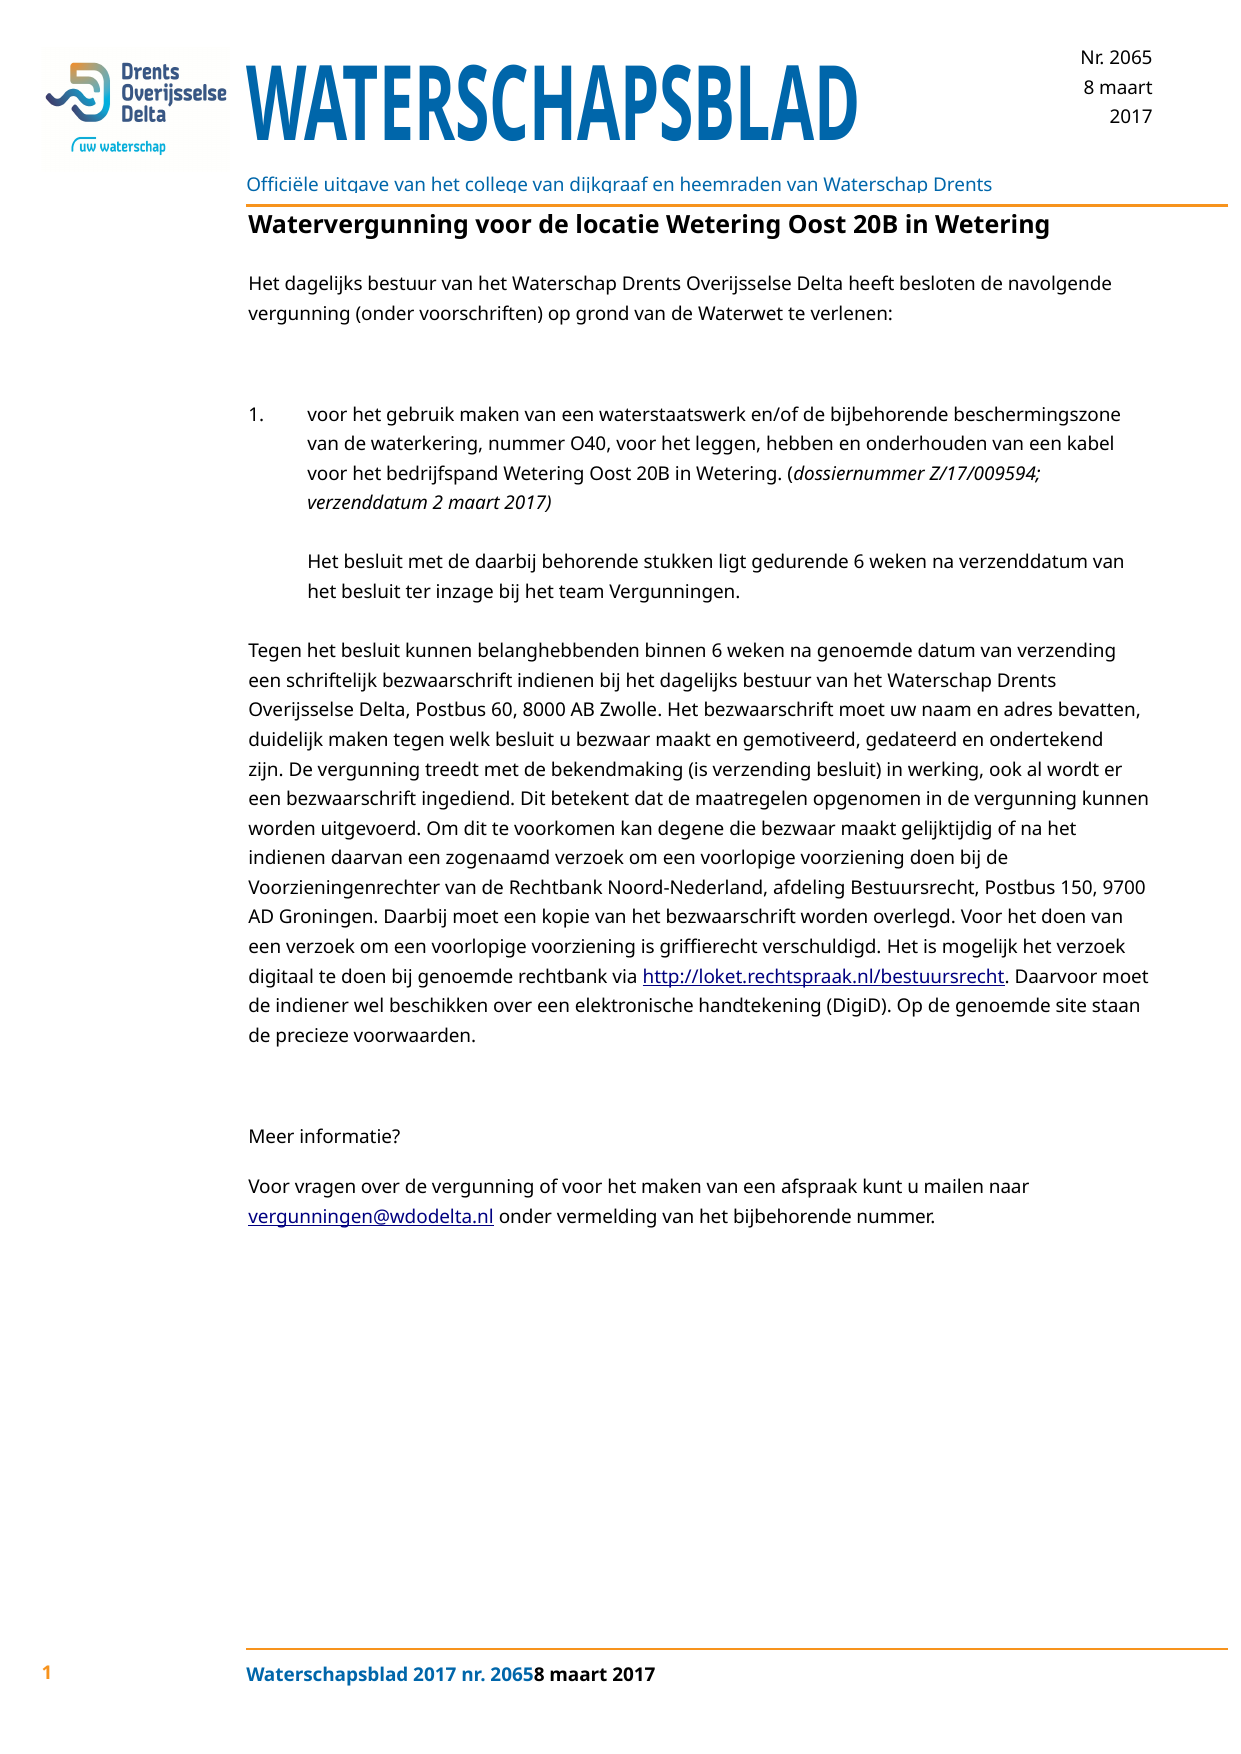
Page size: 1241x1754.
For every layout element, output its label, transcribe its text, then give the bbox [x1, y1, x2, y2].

picture [41, 47, 231, 172]
text Het dagelijks bestuur van het Waterschap Drents Overijsselse Delta heeft besloten de navolgende vergunning (onder voorschriften) op grond van de Waterwet te verlenen: [248, 270, 1152, 326]
list voor het gebruik maken van een waterstaatswerk en/of de bijbehorende beschermingszone van de waterkering, nummer O40, voor het leggen, hebben en onderhouden van een kabel voor het bedrijfspand Wetering Oost 20B in Wetering. (dossiernummer Z/17/009594; verzenddatum 2 maart 2017) [248, 401, 1152, 515]
text Meer informatie? [248, 1123, 1152, 1148]
list Het besluit met de daarbij behorende stukken ligt gedurende 6 weken na verzenddatum van het besluit ter inzage bij het team Vergunningen. [248, 549, 1152, 604]
text Tegen het besluit kunnen belanghebbenden binnen 6 weken na genoemde datum van verzending een schriftelijk bezwaarschrift indienen bij het dagelijks bestuur van het Waterschap Drents Overijsselse Delta, Postbus 60, 8000 AB Zwolle. Het bezwaarschrift moet uw naam en adres bevatten, duidelijk maken tegen welk besluit u bezwaar maakt en gemotiveerd, gedateerd en ondertekend zijn. De vergunning treedt met de bekendmaking (is verzending besluit) in werking, ook al wordt er een bezwaarschrift ingediend. Dit betekent dat de maatregelen opgenomen in de vergunning kunnen worden uitgevoerd. Om dit te voorkomen kan degene die bezwaar maakt gelijktijdig of na het indienen daarvan een zogenaamd verzoek om een voorlopige voorziening doen bij de Voorzieningenrechter van de Rechtbank Noord-Nederland, afdeling Bestuursrecht, Postbus 150, 9700 AD Groningen. Daarbij moet een kopie van het bezwaarschrift worden overlegd. Voor het doen van een verzoek om een voorlopige voorziening is griffierecht verschuldigd. Het is mogelijk het verzoek digitaal te doen bij genoemde rechtbank via http://loket.rechtspraak.nl/bestuursrecht. Daarvoor moet de indiener wel beschikken over een elektronische handtekening (DigiD). Op de genoemde site staan de precieze voorwaarden. [248, 637, 1152, 1048]
text Watervergunning voor de locatie Wetering Oost 20B in Wetering [248, 207, 1152, 241]
text Voor vragen over de vergunning of voor het maken van een afspraak kunt u mailen naar vergunningen@wdodelta.nl onder vermelding van het bijbehorende nummer. [248, 1173, 1152, 1228]
